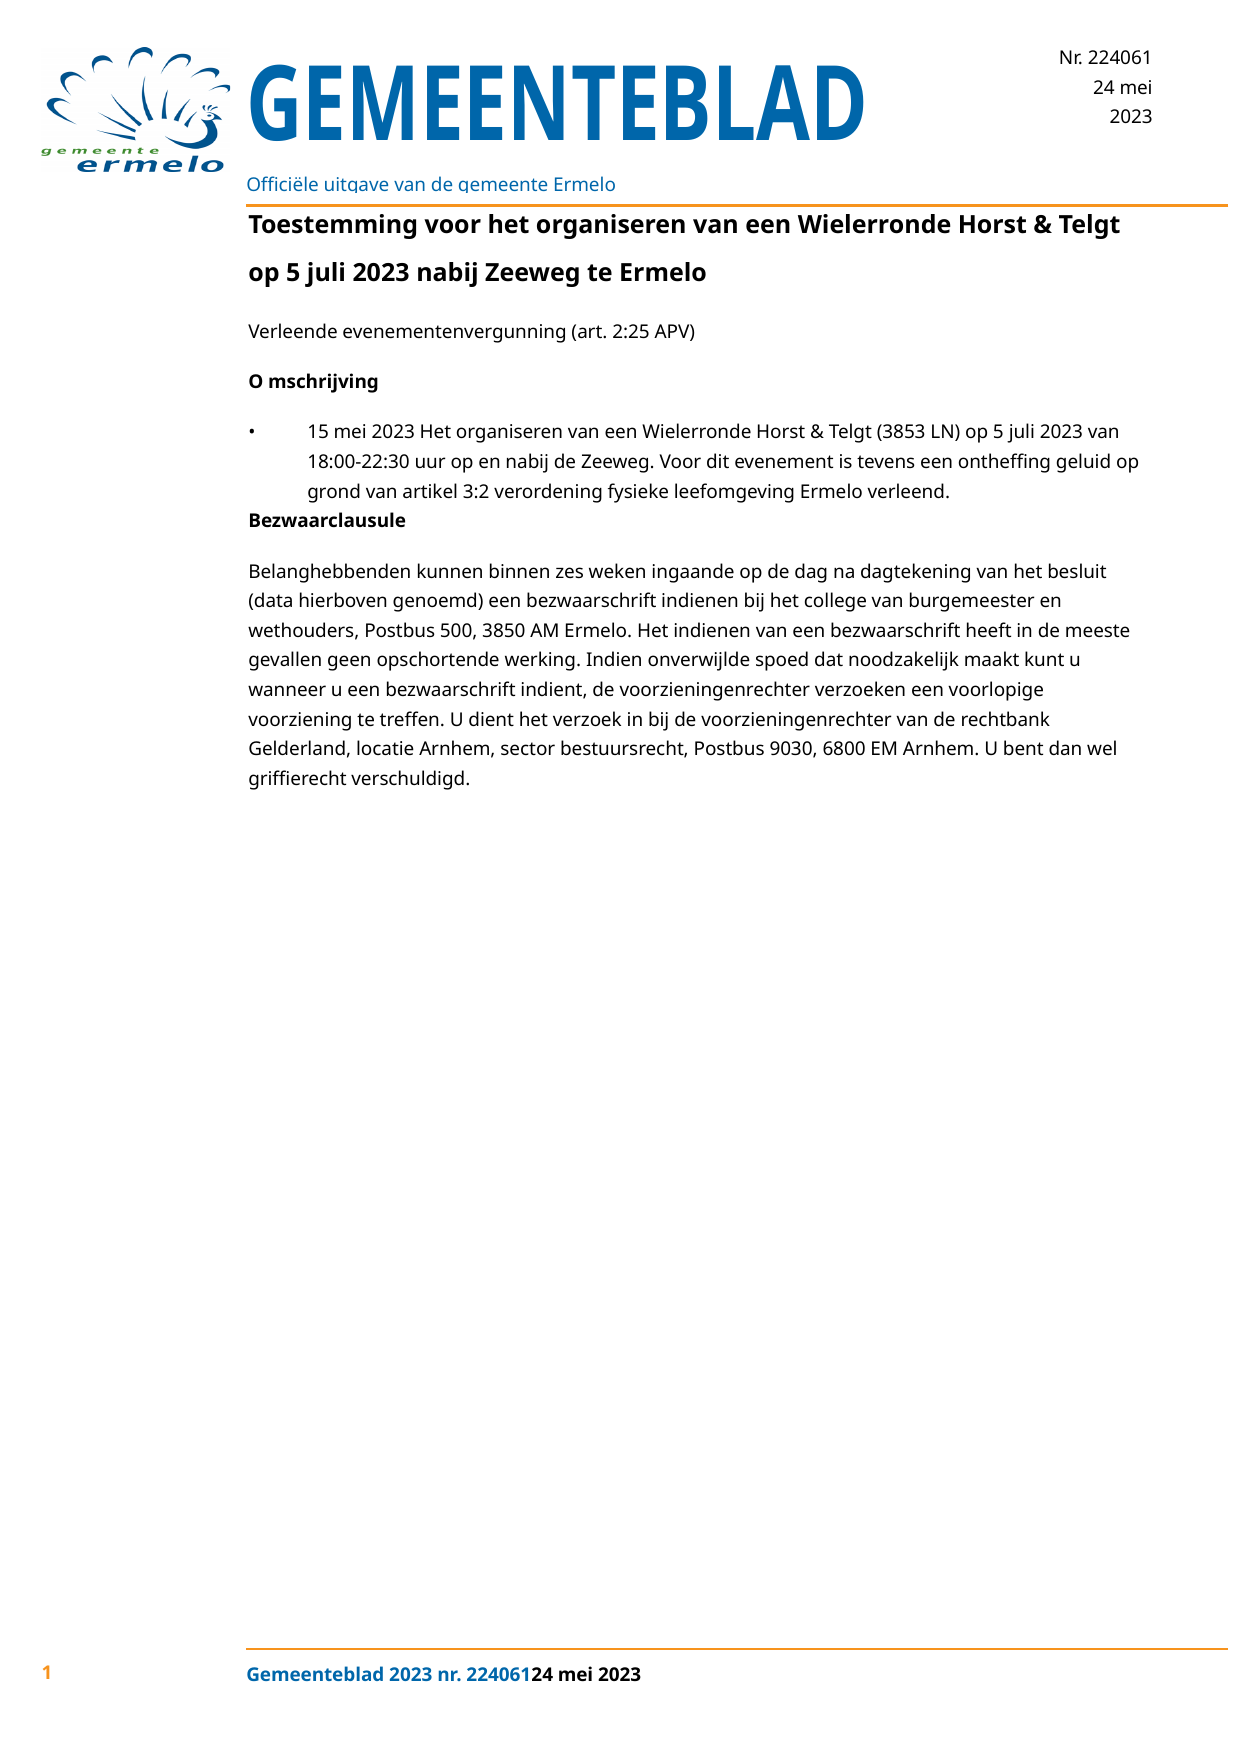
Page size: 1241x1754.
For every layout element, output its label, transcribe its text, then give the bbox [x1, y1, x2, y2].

text Belanghebbenden kunnen binnen zes weken ingaande op de dag na dagtekening van het besluit (data hierboven genoemd) een bezwaarschrift indienen bij het college van burgemeester en wethouders, Postbus 500, 3850 AM Ermelo. Het indienen van een bezwaarschrift heeft in de meeste gevallen geen opschortende werking. Indien onverwijlde spoed dat noodzakelijk maakt kunt u wanneer u een bezwaarschrift indient, de voorzieningenrechter verzoeken een voorlopige voorziening te treffen. U dient het verzoek in bij de voorzieningenrechter van de rechtbank Gelderland, locatie Arnhem, sector bestuursrecht, Postbus 9030, 6800 EM Arnhem. U bent dan wel griffierecht verschuldigd. [248, 558, 1152, 791]
list 15 mei 2023 Het organiseren van een Wielerronde Horst & Telgt (3853 LN) op 5 juli 2023 van 18:00-22:30 uur op en nabij de Zeeweg. Voor dit evenement is tevens een ontheffing geluid op grond van artikel 3:2 verordening fysieke leefomgeving Ermelo verleend. [248, 419, 1152, 504]
picture [41, 47, 231, 172]
text O mschrijving [248, 368, 1152, 394]
text Bezwaarclausule [248, 507, 1152, 533]
text Toestemming voor het organiseren van een Wielerronde Horst & Telgt op 5 juli 2023 nabij Zeeweg te Ermelo [248, 207, 1152, 288]
text Verleende evenementenvergunning (art. 2:25 APV) [248, 318, 1152, 344]
